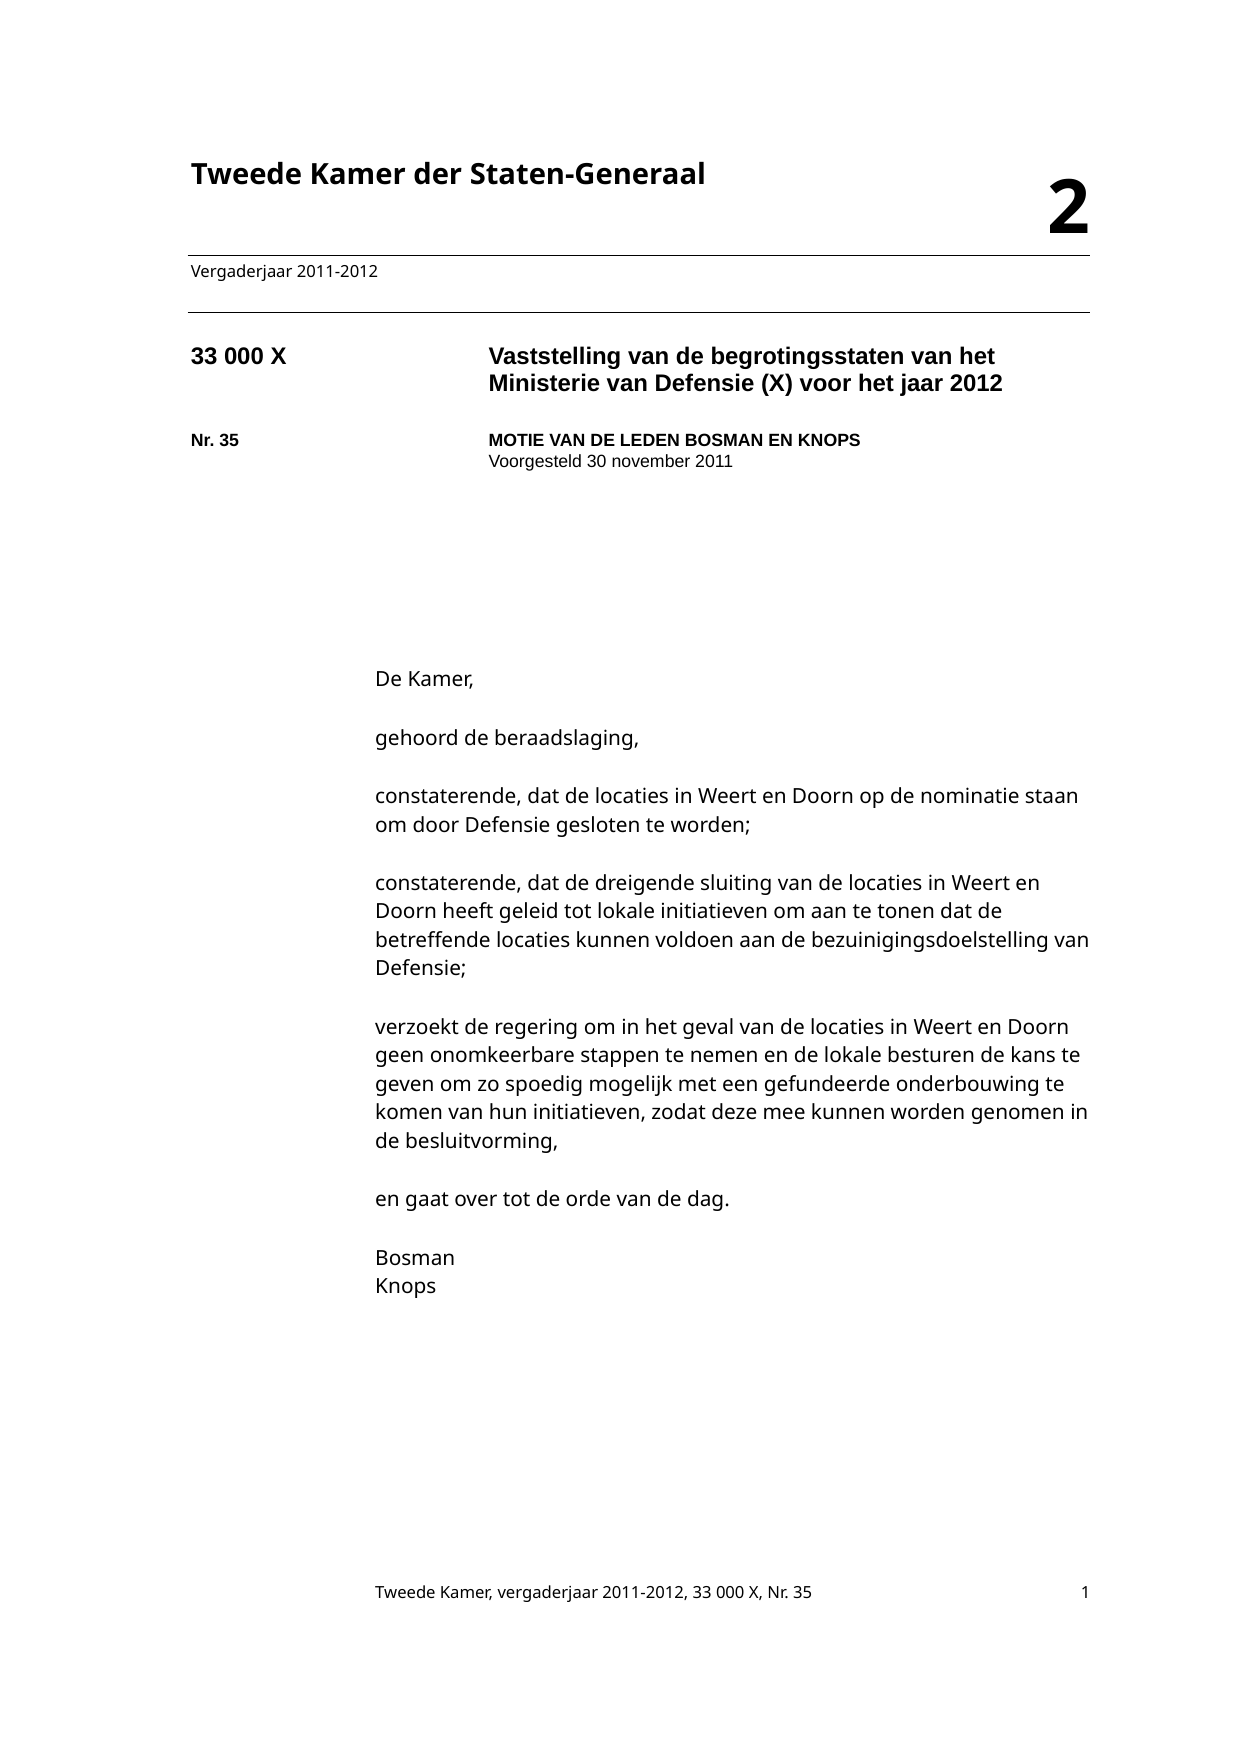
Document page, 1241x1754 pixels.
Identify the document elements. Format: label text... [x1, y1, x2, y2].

table_cell [485, 313, 1090, 339]
table_cell Vaststelling van de begrotingsstaten van het Ministerie van Defensie (X) voor het jaar 2012 [485, 339, 1090, 427]
text gehoord de beraadslaging, [375, 723, 1090, 751]
text verzoekt de regering om in het geval van de locaties in Weert en Doorn geen onomkeerbare stappen te nemen en de lokale besturen de kans te geven om zo spoedig mogelijk met een gefundeerde onderbouwing te komen van hun initiatieven, zodat deze mee kunnen worden genomen in de besluitvorming, [375, 1012, 1090, 1154]
table_cell [188, 313, 485, 339]
table_header 2 [910, 150, 1090, 255]
table_header Tweede Kamer der Staten-Generaal [188, 150, 909, 255]
table_cell Nr. 35 [188, 427, 485, 546]
table_cell 33 000 X [188, 339, 485, 427]
table_cell [485, 256, 1090, 312]
text en gaat over tot de orde van de dag. [375, 1184, 1090, 1213]
text constaterende, dat de locaties in Weert en Doorn op de nominatie staan om door Defensie gesloten te worden; [375, 781, 1090, 838]
text De Kamer, [375, 664, 1090, 693]
text Bosman [375, 1243, 1090, 1271]
table_cell Vergaderjaar 2011-2012 [188, 256, 485, 312]
text Knops [375, 1271, 1090, 1299]
text constaterende, dat de dreigende sluiting van de locaties in Weert en Doorn heeft geleid tot lokale initiatieven om aan te tonen dat de betreffende locaties kunnen voldoen aan de bezuinigingsdoelstelling van Defensie; [375, 868, 1090, 982]
table_cell MOTIE VAN DE LEDEN BOSMAN EN KNOPS Voorgesteld 30 november 2011 [485, 427, 1090, 546]
